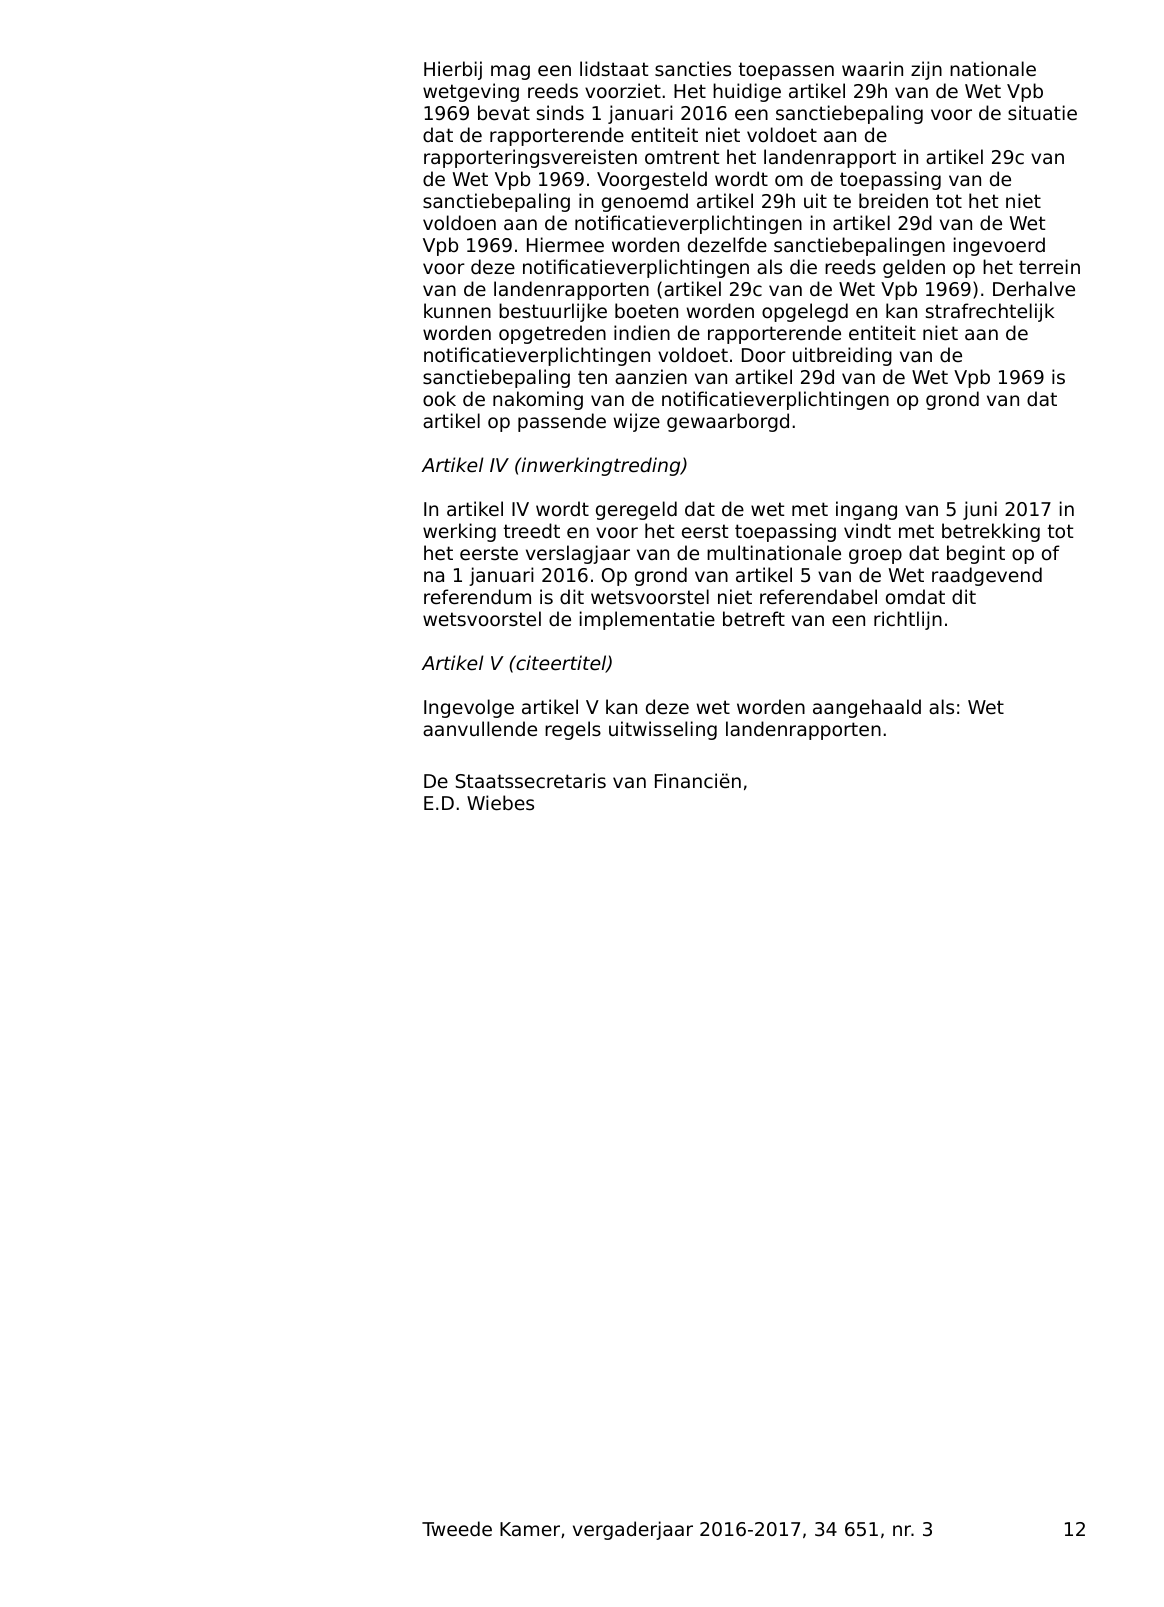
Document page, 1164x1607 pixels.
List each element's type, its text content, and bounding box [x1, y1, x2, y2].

subtitle Artikel IV (inwerkingtreding) [422, 455, 1087, 477]
text Hierbij mag een lidstaat sancties toepassen waarin zijn nationale wetgeving reeds voorziet. Het huidige artikel 29h van de Wet Vpb 1969 bevat sinds 1 januari 2016 een sanctiebepaling voor de situatie dat de rapporterende entiteit niet voldoet aan de rapporteringsvereisten omtrent het landenrapport in artikel 29c van de Wet Vpb 1969. Voorgesteld wordt om de toepassing van de sanctiebepaling in genoemd artikel 29h uit te breiden tot het niet voldoen aan de notificatieverplichtingen in artikel 29d van de Wet Vpb 1969. Hiermee worden dezelfde sanctiebepalingen ingevoerd voor deze notificatieverplichtingen als die reeds gelden op het terrein van de landenrapporten (artikel 29c van de Wet Vpb 1969). Derhalve kunnen bestuurlijke boeten worden opgelegd en kan strafrechtelijk worden opgetreden indien de rapporterende entiteit niet aan de notificatieverplichtingen voldoet. Door uitbreiding van de sanctiebepaling ten aanzien van artikel 29d van de Wet Vpb 1969 is ook de nakoming van de notificatieverplichtingen op grond van dat artikel op passende wijze gewaarborgd. [422, 59, 1087, 433]
text De Staatssecretaris van Financiën, E.D. Wiebes [422, 771, 1087, 815]
text In artikel IV wordt geregeld dat de wet met ingang van 5 juni 2017 in werking treedt en voor het eerst toepassing vindt met betrekking tot het eerste verslagjaar van de multinationale groep dat begint op of na 1 januari 2016. Op grond van artikel 5 van de Wet raadgevend referendum is dit wetsvoorstel niet referendabel omdat dit wetsvoorstel de implementatie betreft van een richtlijn. [422, 499, 1087, 631]
text Ingevolge artikel V kan deze wet worden aangehaald als: Wet aanvullende regels uitwisseling landenrapporten. [422, 697, 1087, 741]
subtitle Artikel V (citeertitel) [422, 653, 1087, 675]
